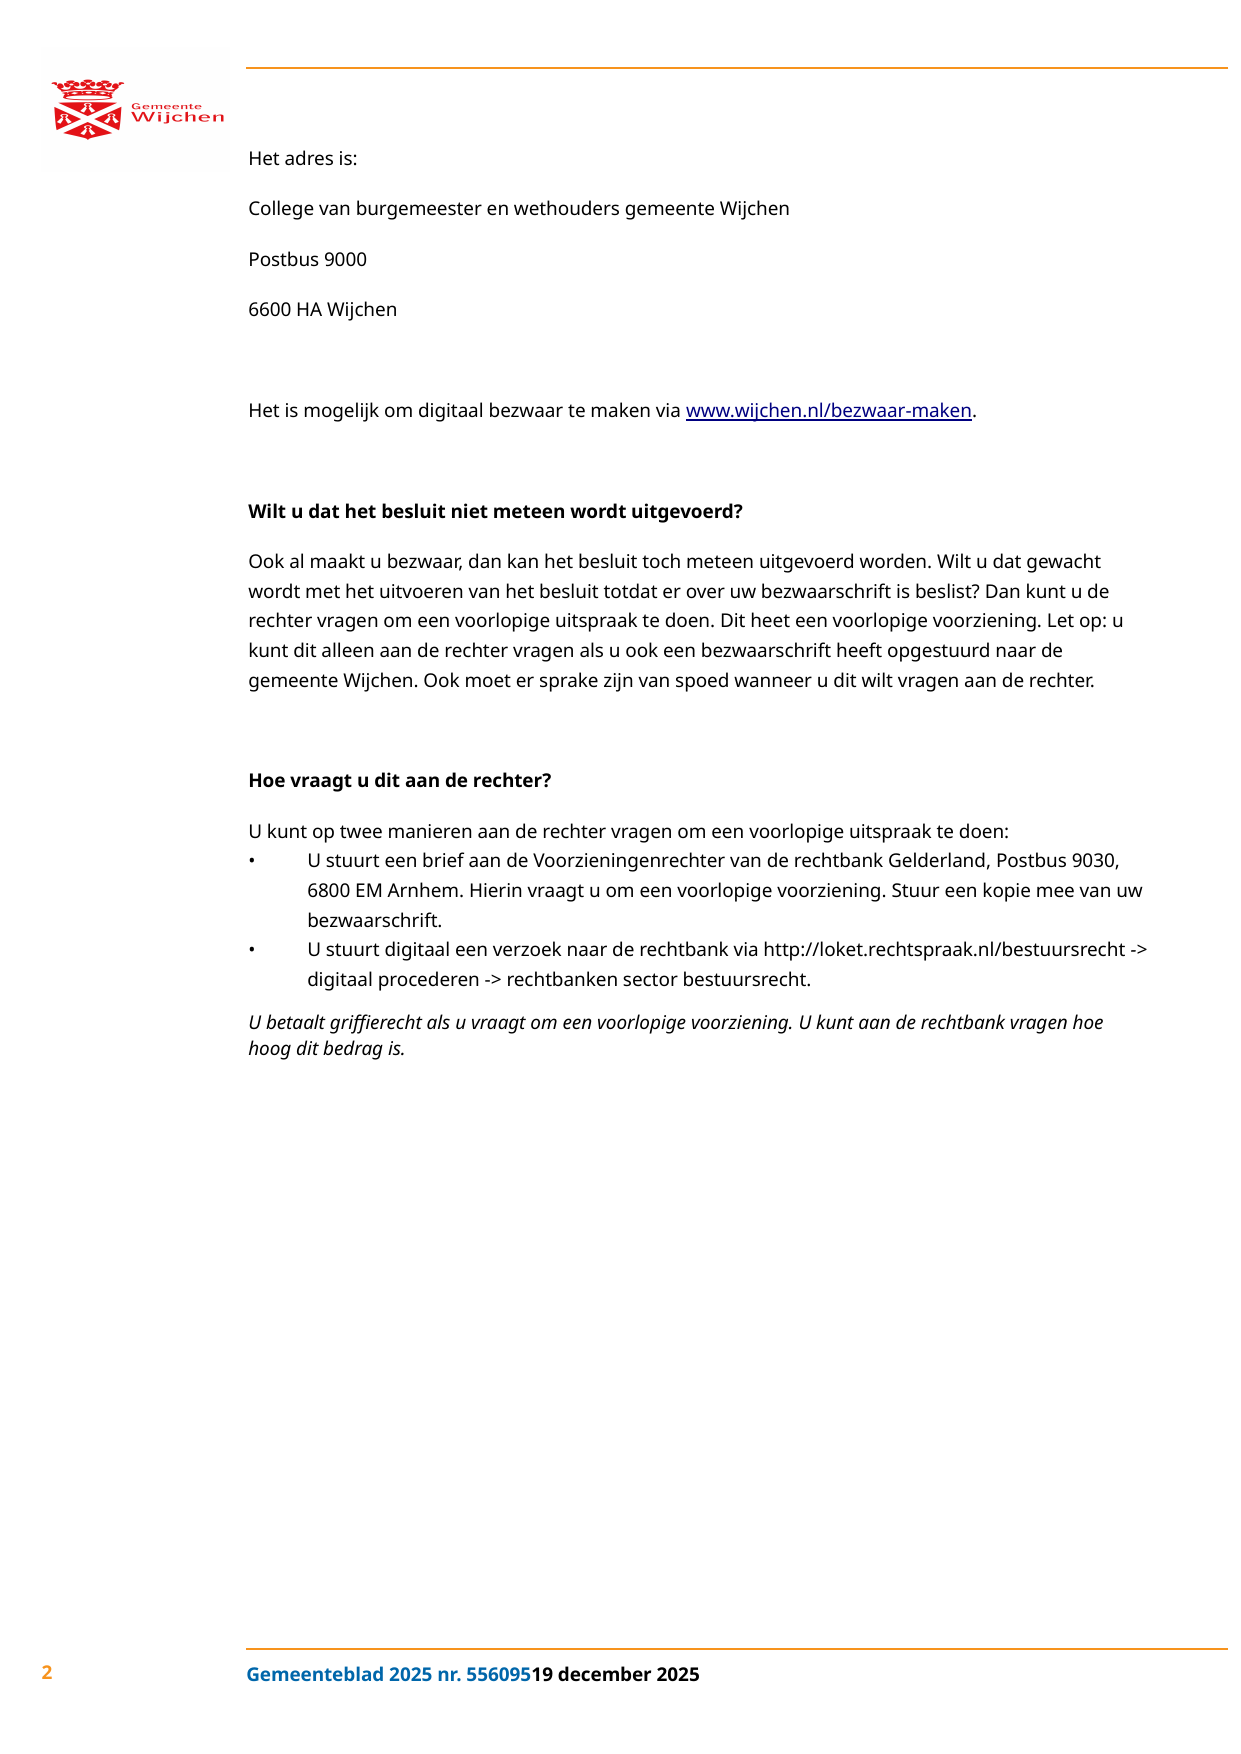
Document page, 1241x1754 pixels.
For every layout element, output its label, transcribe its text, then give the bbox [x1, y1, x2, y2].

text 6600 HA Wijchen [248, 296, 1152, 322]
text U kunt op twee manieren aan de rechter vragen om een voorlopige uitspraak te doen: [248, 818, 1152, 844]
text Ook al maakt u bezwaar, dan kan het besluit toch meteen uitgevoerd worden. Wilt u dat gewacht wordt met het uitvoeren van het besluit totdat er over uw bezwaarschrift is beslist? Dan kunt u de rechter vragen om een voorlopige uitspraak te doen. Dit heet een voorlopige voorziening. Let op: u kunt dit alleen aan de rechter vragen als u ook een bezwaarschrift heeft opgestuurd naar de gemeente Wijchen. Ook moet er sprake zijn van spoed wanneer u dit wilt vragen aan de rechter. [248, 548, 1152, 693]
text Hoe vraagt u dit aan de rechter? [248, 768, 1152, 793]
text Het adres is: [248, 145, 1152, 171]
list U stuurt een brief aan de Voorzieningenrechter van de rechtbank Gelderland, Postbus 9030, 6800 EM Arnhem. Hierin vraagt u om een voorlopige voorziening. Stuur een kopie mee van uw bezwaarschrift. [248, 848, 1152, 933]
text College van burgemeester en wethouders gemeente Wijchen [248, 196, 1152, 221]
text U betaalt griffierecht als u vraagt om een voorlopige voorziening. U kunt aan de rechtbank vragen hoe hoog dit bedrag is. [248, 1009, 1152, 1061]
list U stuurt digitaal een verzoek naar de rechtbank via http://loket.rechtspraak.nl/bestuursrecht -> digitaal procederen -> rechtbanken sector bestuursrecht. [248, 936, 1152, 992]
picture [41, 47, 231, 172]
text Wilt u dat het besluit niet meteen wordt uitgevoerd? [248, 498, 1152, 524]
text Postbus 9000 [248, 246, 1152, 272]
text Het is mogelijk om digitaal bezwaar te maken via www.wijchen.nl/bezwaar-maken. [248, 397, 1152, 423]
